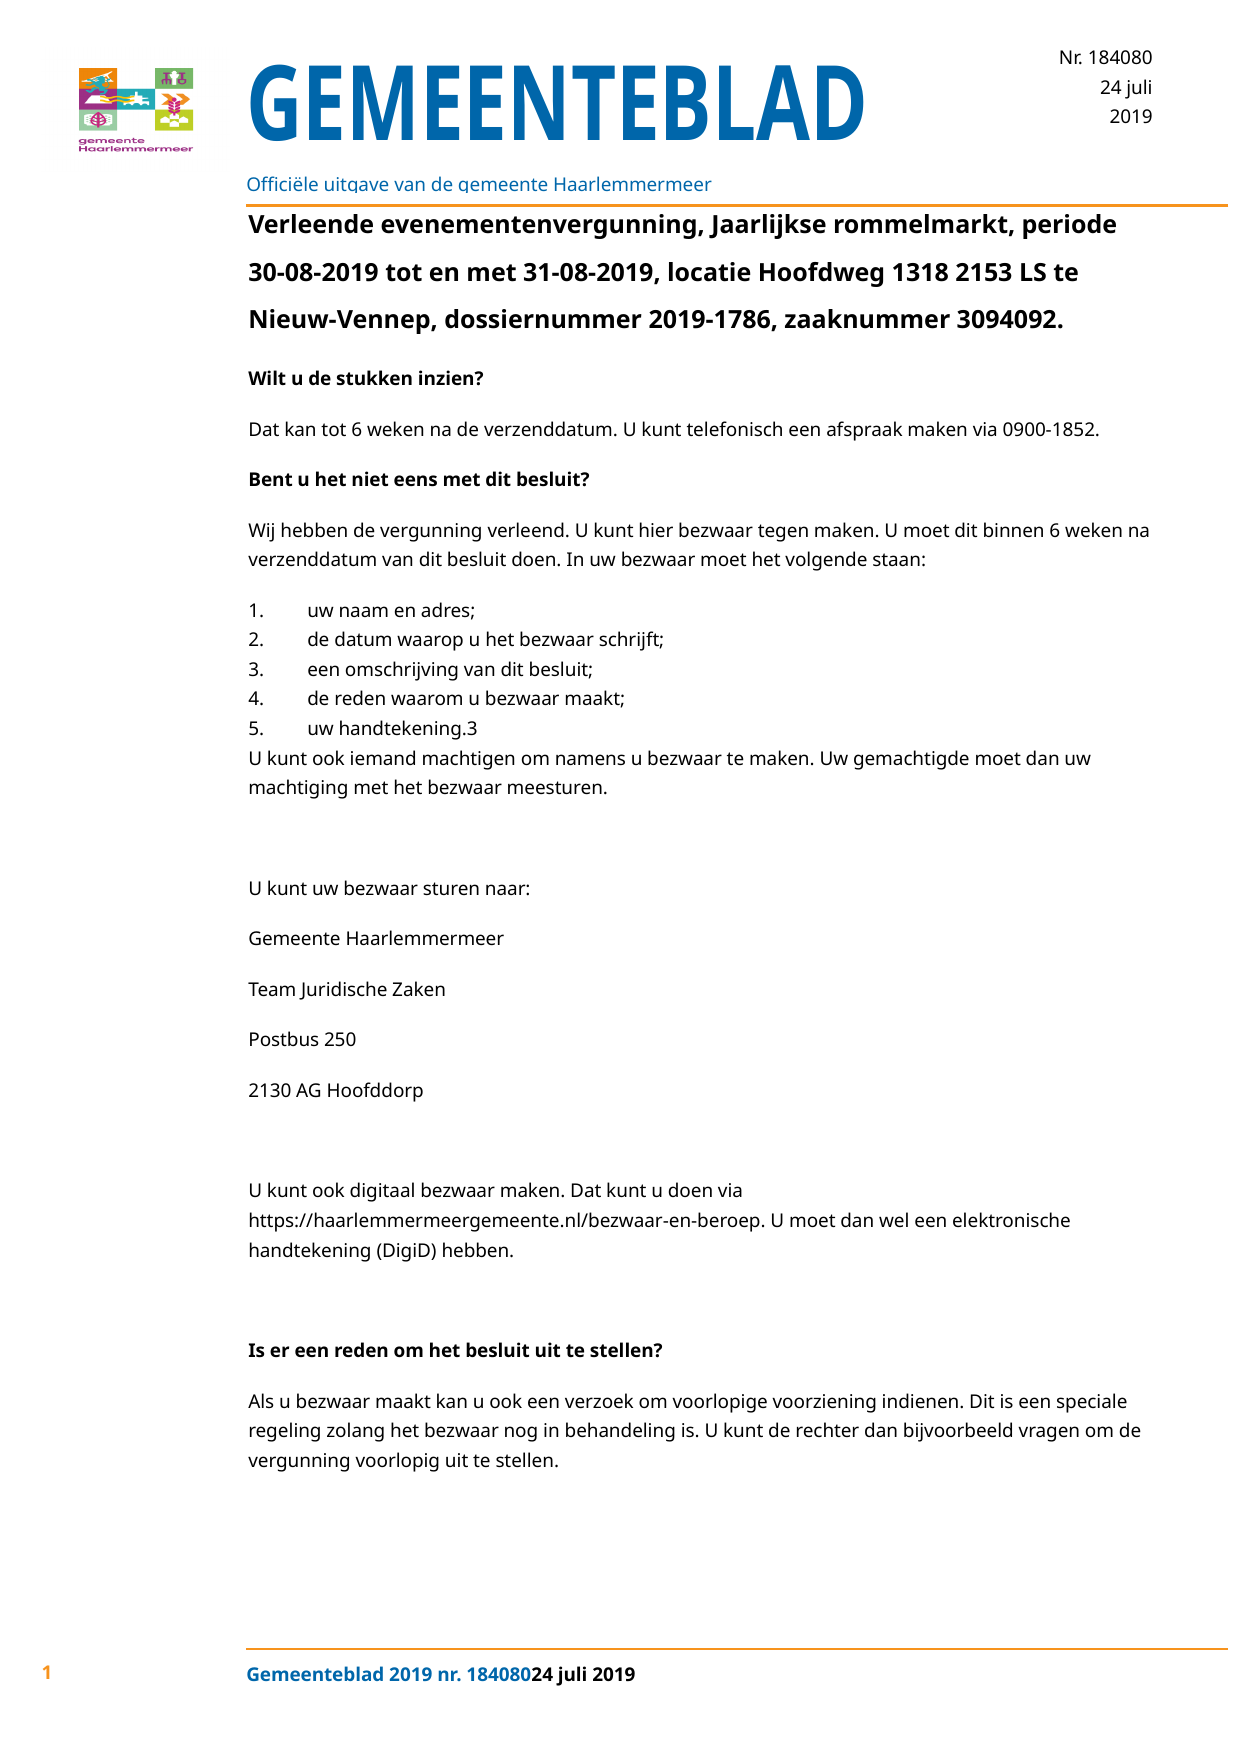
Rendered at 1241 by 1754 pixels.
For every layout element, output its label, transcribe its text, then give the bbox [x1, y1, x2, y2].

text Als u bezwaar maakt kan u ook een verzoek om voorlopige voorziening indienen. Dit is een speciale regeling zolang het bezwaar nog in behandeling is. U kunt de rechter dan bijvoorbeeld vragen om de vergunning voorlopig uit te stellen. [248, 1388, 1152, 1473]
picture [41, 47, 231, 172]
text U kunt ook digitaal bezwaar maken. Dat kunt u doen via https://haarlemmermeergemeente.nl/bezwaar-en-beroep. U moet dan wel een elektronische handtekening (DigiD) hebben. [248, 1178, 1152, 1262]
list uw naam en adres; [248, 597, 1152, 622]
list de reden waarom u bezwaar maakt; [248, 686, 1152, 711]
text U kunt ook iemand machtigen om namens u bezwaar te maken. Uw gemachtigde moet dan uw machtiging met het bezwaar meesturen. [248, 745, 1152, 800]
text 2130 AG Hoofddorp [248, 1077, 1152, 1102]
text Is er een reden om het besluit uit te stellen? [248, 1338, 1152, 1363]
text U kunt uw bezwaar sturen naar: [248, 875, 1152, 901]
text Dat kan tot 6 weken na de verzenddatum. U kunt telefonisch een afspraak maken via 0900-1852. [248, 416, 1152, 442]
list uw handtekening.3 [248, 715, 1152, 741]
text Wilt u de stukken inzien? [248, 366, 1152, 391]
text Verleende evenementenvergunning, Jaarlijkse rommelmarkt, periode 30-08-2019 tot en met 31-08-2019, locatie Hoofdweg 1318 2153 LS te Nieuw-Vennep, dossiernummer 2019-1786, zaaknummer 3094092. [248, 207, 1152, 336]
text Wij hebben de vergunning verleend. U kunt hier bezwaar tegen maken. U moet dit binnen 6 weken na verzenddatum van dit besluit doen. In uw bezwaar moet het volgende staan: [248, 517, 1152, 572]
text Gemeente Haarlemmermeer [248, 926, 1152, 951]
list de datum waarop u het bezwaar schrijft; [248, 626, 1152, 652]
text Bent u het niet eens met dit besluit? [248, 466, 1152, 492]
text Team Juridische Zaken [248, 976, 1152, 1002]
text Postbus 250 [248, 1026, 1152, 1052]
list een omschrijving van dit besluit; [248, 656, 1152, 682]
